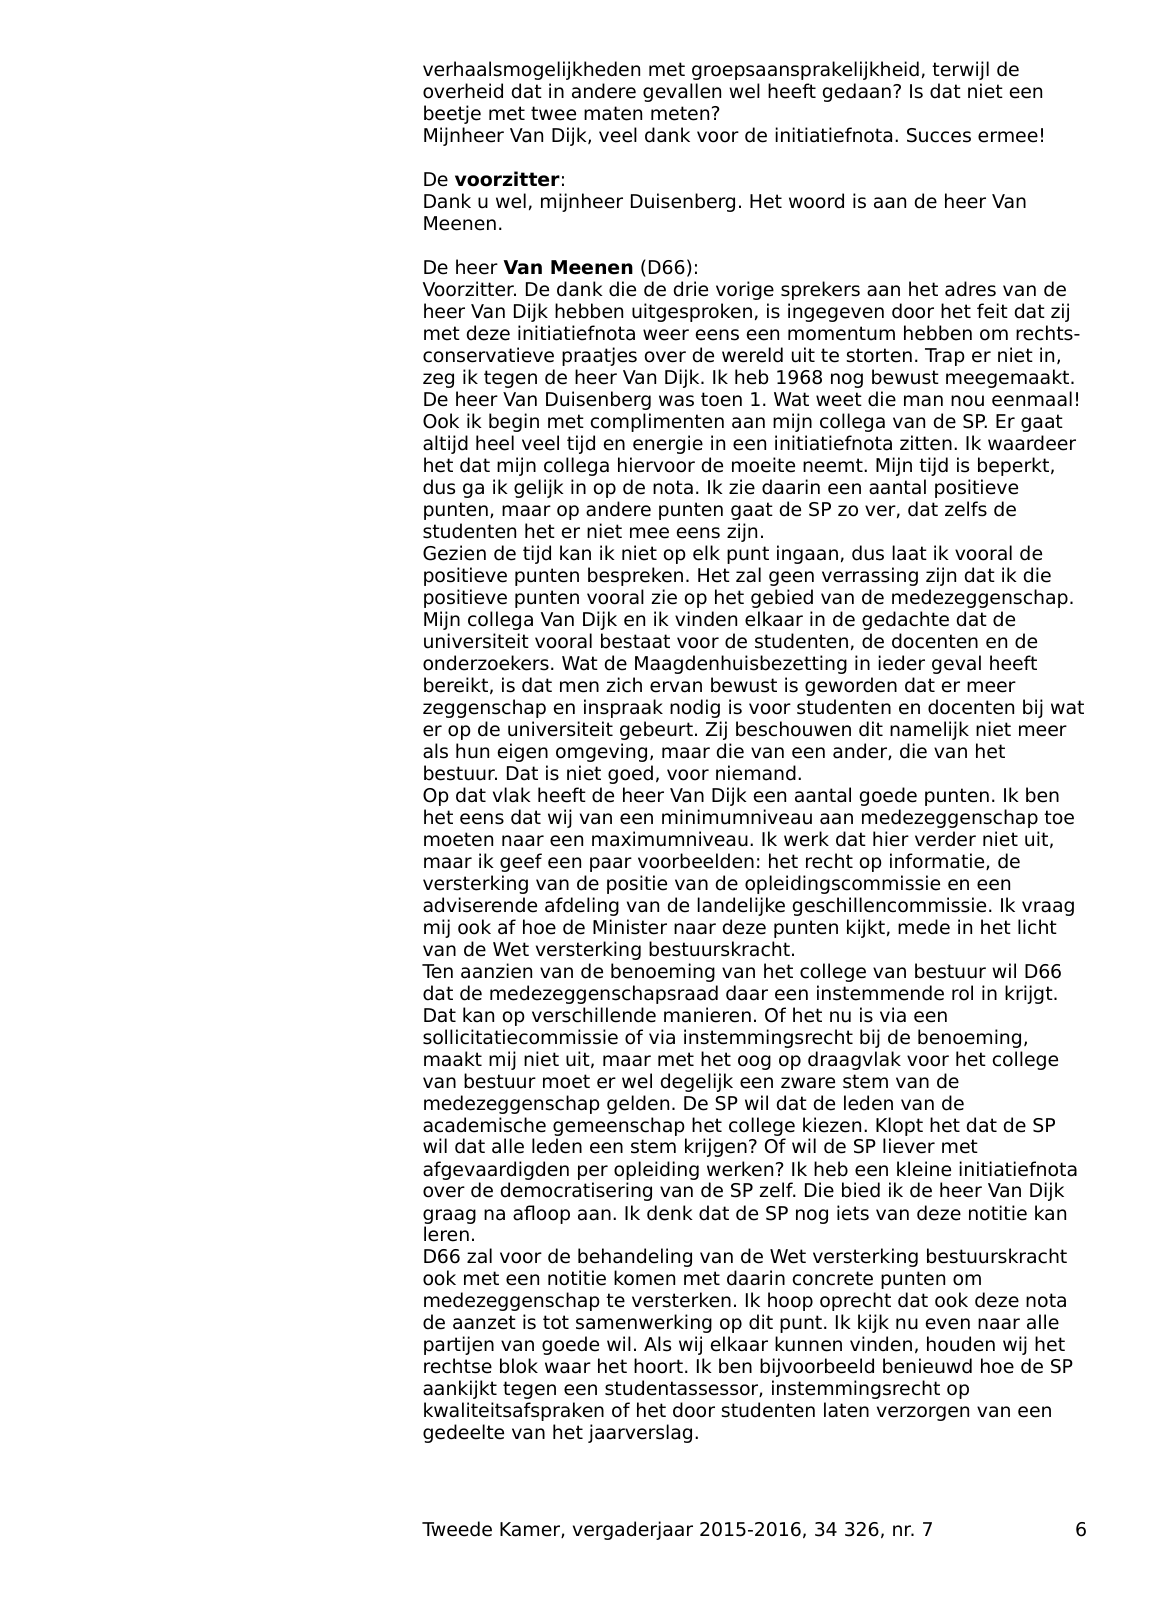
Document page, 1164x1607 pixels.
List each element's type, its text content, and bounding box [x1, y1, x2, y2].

text Op dat vlak heeft de heer Van Dijk een aantal goede punten. Ik ben het eens dat wij van een minimumniveau aan medezeggenschap toe moeten naar een maximumniveau. Ik werk dat hier verder niet uit, maar ik geef een paar voorbeelden: het recht op informatie, de versterking van de positie van de opleidingscommissie en een adviserende afdeling van de landelijke geschillencommissie. Ik vraag mij ook af hoe de Minister naar deze punten kijkt, mede in het licht van de Wet versterking bestuurskracht. [422, 785, 1087, 961]
text Gezien de tijd kan ik niet op elk punt ingaan, dus laat ik vooral de positieve punten bespreken. Het zal geen verrassing zijn dat ik die positieve punten vooral zie op het gebied van de medezeggenschap. Mijn collega Van Dijk en ik vinden elkaar in de gedachte dat de universiteit vooral bestaat voor de studenten, de docenten en de onderzoekers. Wat de Maagdenhuisbezetting in ieder geval heeft bereikt, is dat men zich ervan bewust is geworden dat er meer zeggenschap en inspraak nodig is voor studenten en docenten bij wat er op de universiteit gebeurt. Zij beschouwen dit namelijk niet meer als hun eigen omgeving, maar die van een ander, die van het bestuur. Dat is niet goed, voor niemand. [422, 543, 1087, 785]
text Voorzitter. De dank die de drie vorige sprekers aan het adres van de heer Van Dijk hebben uitgesproken, is ingegeven door het feit dat zij met deze initiatiefnota weer eens een momentum hebben om rechts-conservatieve praatjes over de wereld uit te storten. Trap er niet in, zeg ik tegen de heer Van Dijk. Ik heb 1968 nog bewust meegemaakt. De heer Van Duisenberg was toen 1. Wat weet die man nou eenmaal! [422, 279, 1087, 411]
text Dank u wel, mijnheer Duisenberg. Het woord is aan de heer Van Meenen. [422, 191, 1087, 235]
text D66 zal voor de behandeling van de Wet versterking bestuurskracht ook met een notitie komen met daarin concrete punten om medezeggenschap te versterken. Ik hoop oprecht dat ook deze nota de aanzet is tot samenwerking op dit punt. Ik kijk nu even naar alle partijen van goede wil. Als wij elkaar kunnen vinden, houden wij het rechtse blok waar het hoort. Ik ben bijvoorbeeld benieuwd hoe de SP aankijkt tegen een studentassessor, instemmingsrecht op kwaliteitsafspraken of het door studenten laten verzorgen van een gedeelte van het jaarverslag. [422, 1246, 1087, 1444]
text verhaalsmogelijkheden met groepsaansprakelijkheid, terwijl de overheid dat in andere gevallen wel heeft gedaan? Is dat niet een beetje met twee maten meten? [422, 59, 1087, 125]
text De heer Van Meenen (D66): [422, 257, 1087, 279]
text De voorzitter: [422, 169, 1087, 191]
text Mijnheer Van Dijk, veel dank voor de initiatiefnota. Succes ermee! [422, 125, 1087, 147]
text Ten aanzien van de benoeming van het college van bestuur wil D66 dat de medezeggenschapsraad daar een instemmende rol in krijgt. Dat kan op verschillende manieren. Of het nu is via een sollicitatiecommissie of via instemmingsrecht bij de benoeming, maakt mij niet uit, maar met het oog op draagvlak voor het college van bestuur moet er wel degelijk een zware stem van de medezeggenschap gelden. De SP wil dat de leden van de academische gemeenschap het college kiezen. Klopt het dat de SP wil dat alle leden een stem krijgen? Of wil de SP liever met afgevaardigden per opleiding werken? Ik heb een kleine initiatiefnota over de democratisering van de SP zelf. Die bied ik de heer Van Dijk graag na afloop aan. Ik denk dat de SP nog iets van deze notitie kan leren. [422, 961, 1087, 1246]
text Ook ik begin met complimenten aan mijn collega van de SP. Er gaat altijd heel veel tijd en energie in een initiatiefnota zitten. Ik waardeer het dat mijn collega hiervoor de moeite neemt. Mijn tijd is beperkt, dus ga ik gelijk in op de nota. Ik zie daarin een aantal positieve punten, maar op andere punten gaat de SP zo ver, dat zelfs de studenten het er niet mee eens zijn. [422, 411, 1087, 543]
